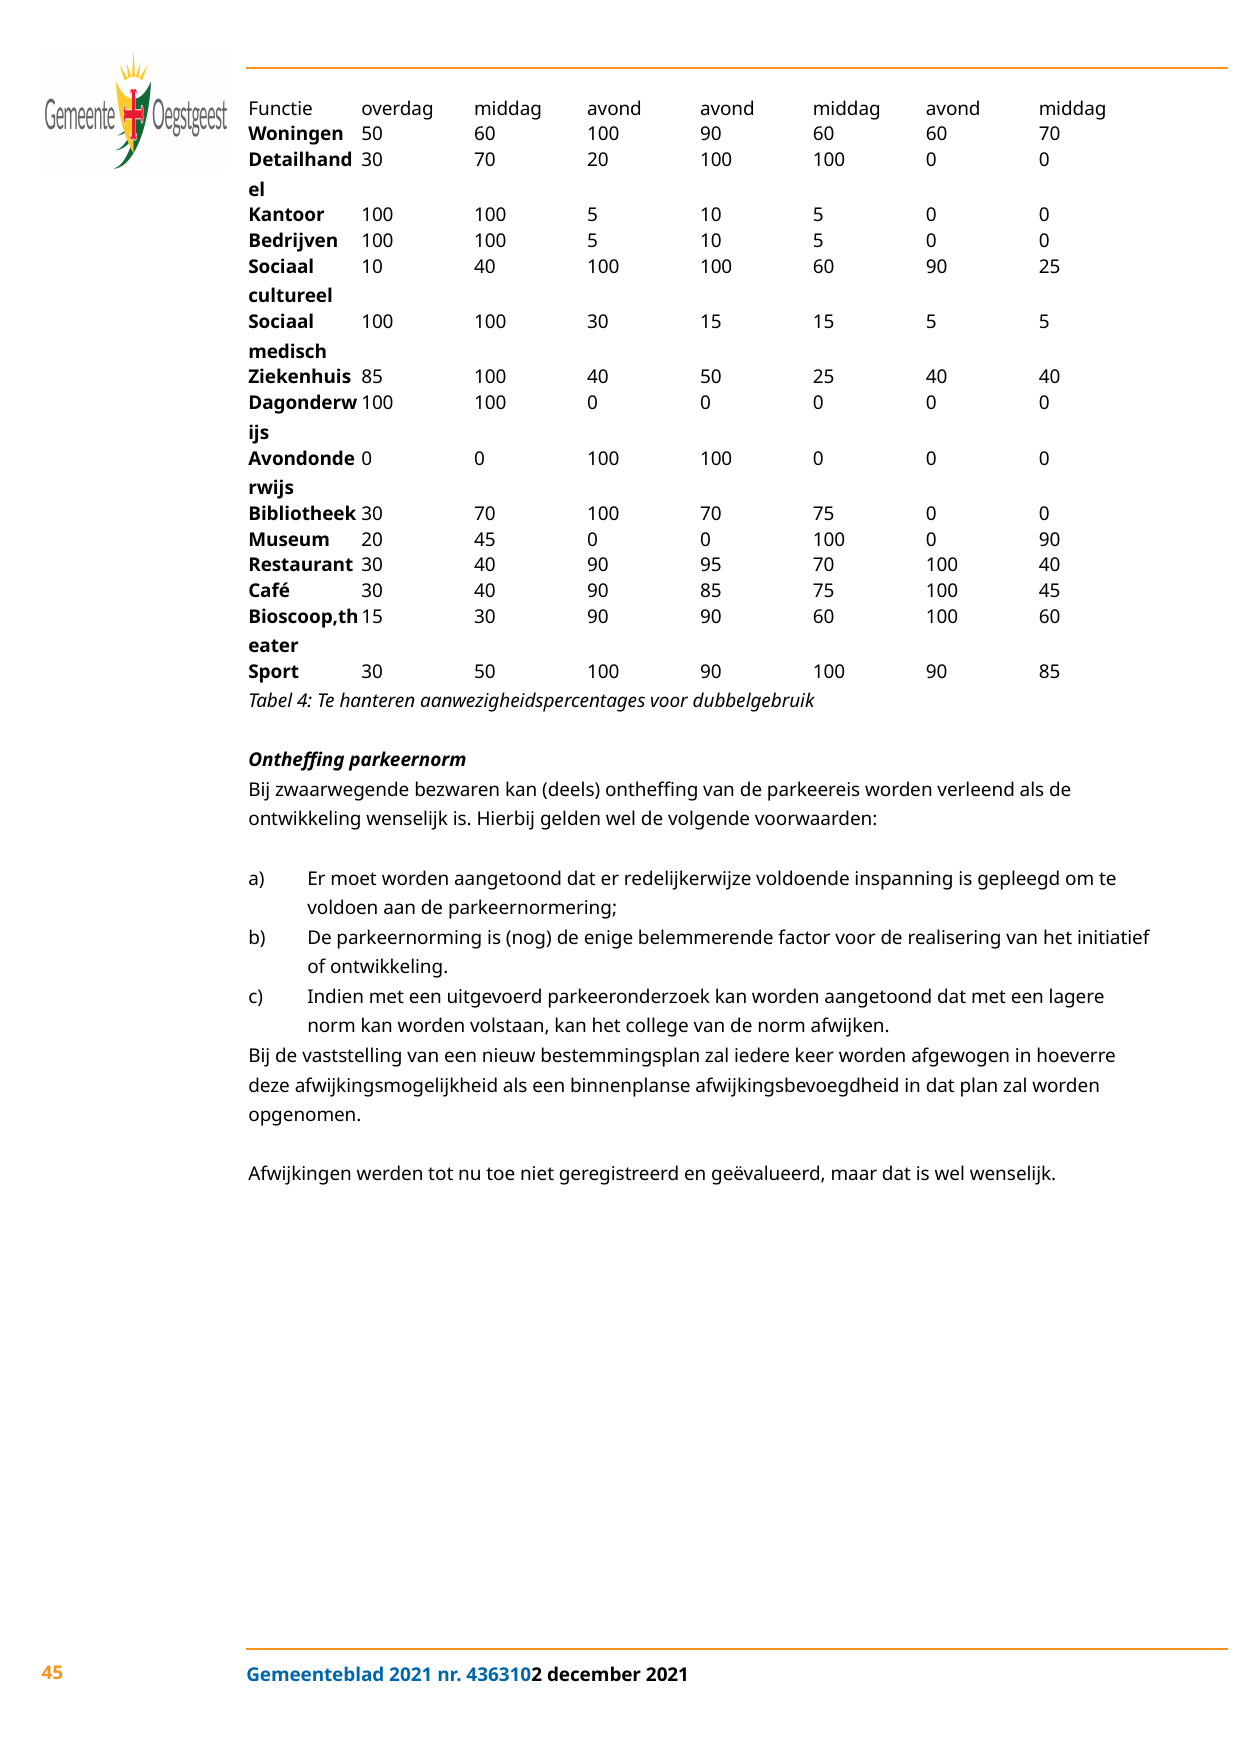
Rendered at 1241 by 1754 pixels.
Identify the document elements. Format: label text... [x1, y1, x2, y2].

table_cell 100 [361, 202, 474, 227]
table_cell 30 [587, 308, 700, 364]
table_cell 0 [926, 202, 1038, 227]
table_cell 45 [474, 526, 587, 551]
table_header avond [587, 95, 700, 121]
text Tabel 4: Te hanteren aanwezigheidspercentages voor dubbelgebruik [248, 687, 1152, 713]
table_cell 100 [700, 445, 813, 500]
table_cell 90 [1039, 526, 1152, 551]
table_cell 60 [813, 603, 926, 658]
table_cell 30 [361, 577, 474, 603]
table_cell 5 [587, 202, 700, 227]
list Indien met een uitgevoerd parkeeronderzoek kan worden aangetoond dat met een lagere norm kan worden volstaan, kan het college van de norm afwijken. [248, 983, 1152, 1038]
table_cell 20 [587, 146, 700, 202]
table_cell 0 [1039, 146, 1152, 202]
table_header middag [1039, 95, 1152, 121]
table_cell 40 [474, 551, 587, 577]
table_cell 0 [700, 526, 813, 551]
table_cell 100 [474, 227, 587, 253]
table_cell 100 [361, 308, 474, 364]
table_cell 60 [926, 121, 1038, 146]
table_cell 25 [813, 364, 926, 389]
table_cell 0 [926, 445, 1038, 500]
picture [41, 47, 231, 172]
table_cell 90 [926, 658, 1038, 684]
table_cell 50 [361, 121, 474, 146]
table_cell 85 [1039, 658, 1152, 684]
table_cell 100 [474, 364, 587, 389]
table_cell Detailhandel [248, 146, 361, 202]
table_cell 100 [587, 445, 700, 500]
table_cell 90 [587, 603, 700, 658]
list Er moet worden aangetoond dat er redelijkerwijze voldoende inspanning is gepleegd om te voldoen aan de parkeernormering; [248, 865, 1152, 920]
table_cell 50 [474, 658, 587, 684]
table_cell 30 [361, 658, 474, 684]
table_cell 60 [813, 121, 926, 146]
table_cell 20 [361, 526, 474, 551]
table_cell Woningen [248, 121, 361, 146]
table_cell Kantoor [248, 202, 361, 227]
table_cell Restaurant [248, 551, 361, 577]
text Afwijkingen werden tot nu toe niet geregistreerd en geëvalueerd, maar dat is wel wenselijk. [248, 1161, 1152, 1186]
table_cell 100 [700, 146, 813, 202]
table_cell 40 [1039, 364, 1152, 389]
table_cell Ziekenhuis [248, 364, 361, 389]
list De parkeernorming is (nog) de enige belemmerende factor voor de realisering van het initiatief of ontwikkeling. [248, 924, 1152, 979]
table_cell Bibliotheek [248, 500, 361, 526]
table_cell 90 [700, 658, 813, 684]
table_cell 100 [361, 389, 474, 445]
table_cell 85 [361, 364, 474, 389]
table_cell 5 [587, 227, 700, 253]
table_cell 90 [700, 603, 813, 658]
table_cell 100 [587, 658, 700, 684]
table_cell 70 [474, 146, 587, 202]
table_cell 15 [813, 308, 926, 364]
table_cell 60 [1039, 603, 1152, 658]
table_cell 30 [361, 551, 474, 577]
table_cell 100 [813, 146, 926, 202]
table_cell 100 [813, 526, 926, 551]
table_cell Sociaal cultureel [248, 253, 361, 308]
table_cell 95 [700, 551, 813, 577]
table_cell 90 [587, 577, 700, 603]
table_cell 90 [587, 551, 700, 577]
table_cell 100 [926, 577, 1038, 603]
table_cell 40 [474, 577, 587, 603]
table_cell Bedrijven [248, 227, 361, 253]
table_cell 0 [813, 445, 926, 500]
table_cell 100 [474, 389, 587, 445]
table_header middag [474, 95, 587, 121]
table_cell 5 [813, 202, 926, 227]
table_cell 75 [813, 500, 926, 526]
table_cell 100 [587, 500, 700, 526]
table_cell 15 [361, 603, 474, 658]
table_cell 0 [1039, 202, 1152, 227]
table_cell 100 [474, 202, 587, 227]
table_cell 100 [361, 227, 474, 253]
table_cell 100 [587, 121, 700, 146]
table_cell 30 [474, 603, 587, 658]
table_cell 0 [813, 389, 926, 445]
table_cell 40 [926, 364, 1038, 389]
table_cell 5 [1039, 308, 1152, 364]
table_cell Café [248, 577, 361, 603]
table_cell 90 [700, 121, 813, 146]
table_cell 100 [474, 308, 587, 364]
table_cell 0 [926, 227, 1038, 253]
table_cell 50 [700, 364, 813, 389]
table_cell 0 [587, 389, 700, 445]
table_header middag [813, 95, 926, 121]
table_cell 85 [700, 577, 813, 603]
table_cell 0 [1039, 389, 1152, 445]
table_cell 0 [1039, 500, 1152, 526]
table_header Functie [248, 95, 361, 121]
table_cell 90 [926, 253, 1038, 308]
table_header overdag [361, 95, 474, 121]
table_cell 100 [813, 658, 926, 684]
table_cell 40 [587, 364, 700, 389]
table_cell 75 [813, 577, 926, 603]
table_cell 30 [361, 500, 474, 526]
table_header avond [926, 95, 1038, 121]
table_cell Sociaal medisch [248, 308, 361, 364]
table_cell 70 [700, 500, 813, 526]
table_cell 0 [926, 526, 1038, 551]
table_cell 0 [474, 445, 587, 500]
table_cell 0 [926, 389, 1038, 445]
table_cell 70 [813, 551, 926, 577]
table_cell 10 [361, 253, 474, 308]
table_cell 0 [700, 389, 813, 445]
table_cell 15 [700, 308, 813, 364]
table_cell 5 [926, 308, 1038, 364]
table_cell 40 [1039, 551, 1152, 577]
table_cell 100 [700, 253, 813, 308]
text Bij de vaststelling van een nieuw bestemmingsplan zal iedere keer worden afgewogen in hoeverre deze afwijkingsmogelijkheid als een binnenplanse afwijkingsbevoegdheid in dat plan zal worden opgenomen. [248, 1042, 1152, 1127]
table_cell 45 [1039, 577, 1152, 603]
table_cell 70 [474, 500, 587, 526]
table_cell 10 [700, 227, 813, 253]
table_cell Bioscoop,theater [248, 603, 361, 658]
table_cell 100 [926, 551, 1038, 577]
table_cell 40 [474, 253, 587, 308]
table_cell 70 [1039, 121, 1152, 146]
table_cell 0 [1039, 227, 1152, 253]
table_cell 5 [813, 227, 926, 253]
table_cell 0 [926, 500, 1038, 526]
table_cell Museum [248, 526, 361, 551]
table_cell 100 [926, 603, 1038, 658]
table_header avond [700, 95, 813, 121]
text Ontheffing parkeernorm [248, 746, 1152, 772]
table_cell 60 [474, 121, 587, 146]
table_cell 60 [813, 253, 926, 308]
table_cell Sport [248, 658, 361, 684]
table_cell Dagonderwijs [248, 389, 361, 445]
table_cell 0 [361, 445, 474, 500]
table_cell 10 [700, 202, 813, 227]
table_cell 0 [1039, 445, 1152, 500]
table_cell 100 [587, 253, 700, 308]
table_cell 0 [926, 146, 1038, 202]
table_cell 30 [361, 146, 474, 202]
table_cell Avondonderwijs [248, 445, 361, 500]
table_cell 25 [1039, 253, 1152, 308]
table_cell 0 [587, 526, 700, 551]
text Bij zwaarwegende bezwaren kan (deels) ontheffing van de parkeereis worden verleend als de ontwikkeling wenselijk is. Hierbij gelden wel de volgende voorwaarden: [248, 776, 1152, 831]
